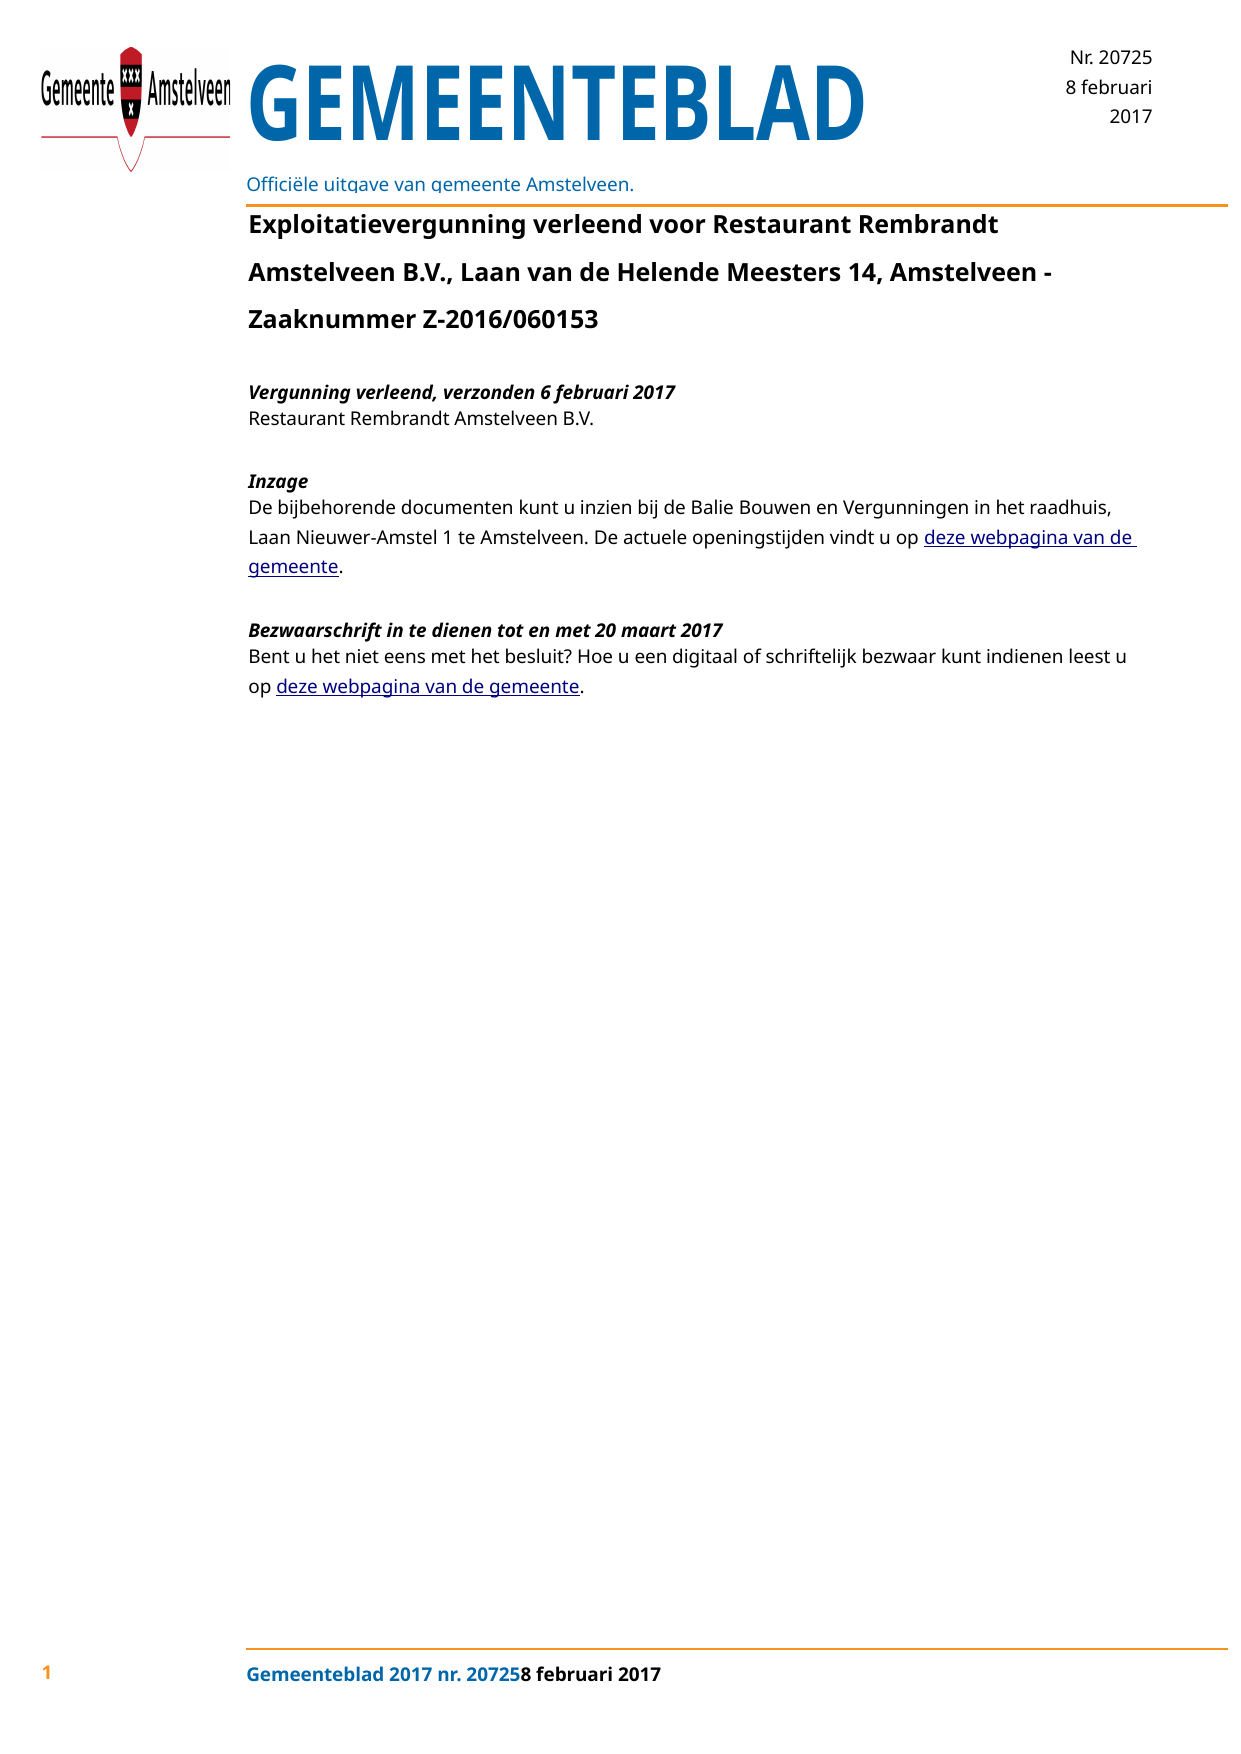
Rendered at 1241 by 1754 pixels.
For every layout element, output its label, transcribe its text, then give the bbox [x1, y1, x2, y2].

picture [41, 47, 231, 172]
text Bent u het niet eens met het besluit? Hoe u een digitaal of schriftelijk bezwaar kunt indienen leest u op deze webpagina van de gemeente. [248, 643, 1152, 699]
text De bijbehorende documenten kunt u inzien bij de Balie Bouwen en Vergunningen in het raadhuis, Laan Nieuwer-Amstel 1 te Amstelveen. De actuele openingstijden vindt u op deze webpagina van de gemeente. [248, 494, 1152, 579]
text Vergunning verleend, verzonden 6 februari 2017 [248, 379, 1152, 405]
text Exploitatievergunning verleend voor Restaurant Rembrandt Amstelveen B.V., Laan van de Helende Meesters 14, Amstelveen - Zaaknummer Z-2016/060153 [248, 207, 1152, 336]
text Inzage [248, 469, 1152, 494]
text Restaurant Rembrandt Amstelveen B.V. [248, 405, 1152, 431]
text Bezwaarschrift in te dienen tot en met 20 maart 2017 [248, 618, 1152, 643]
